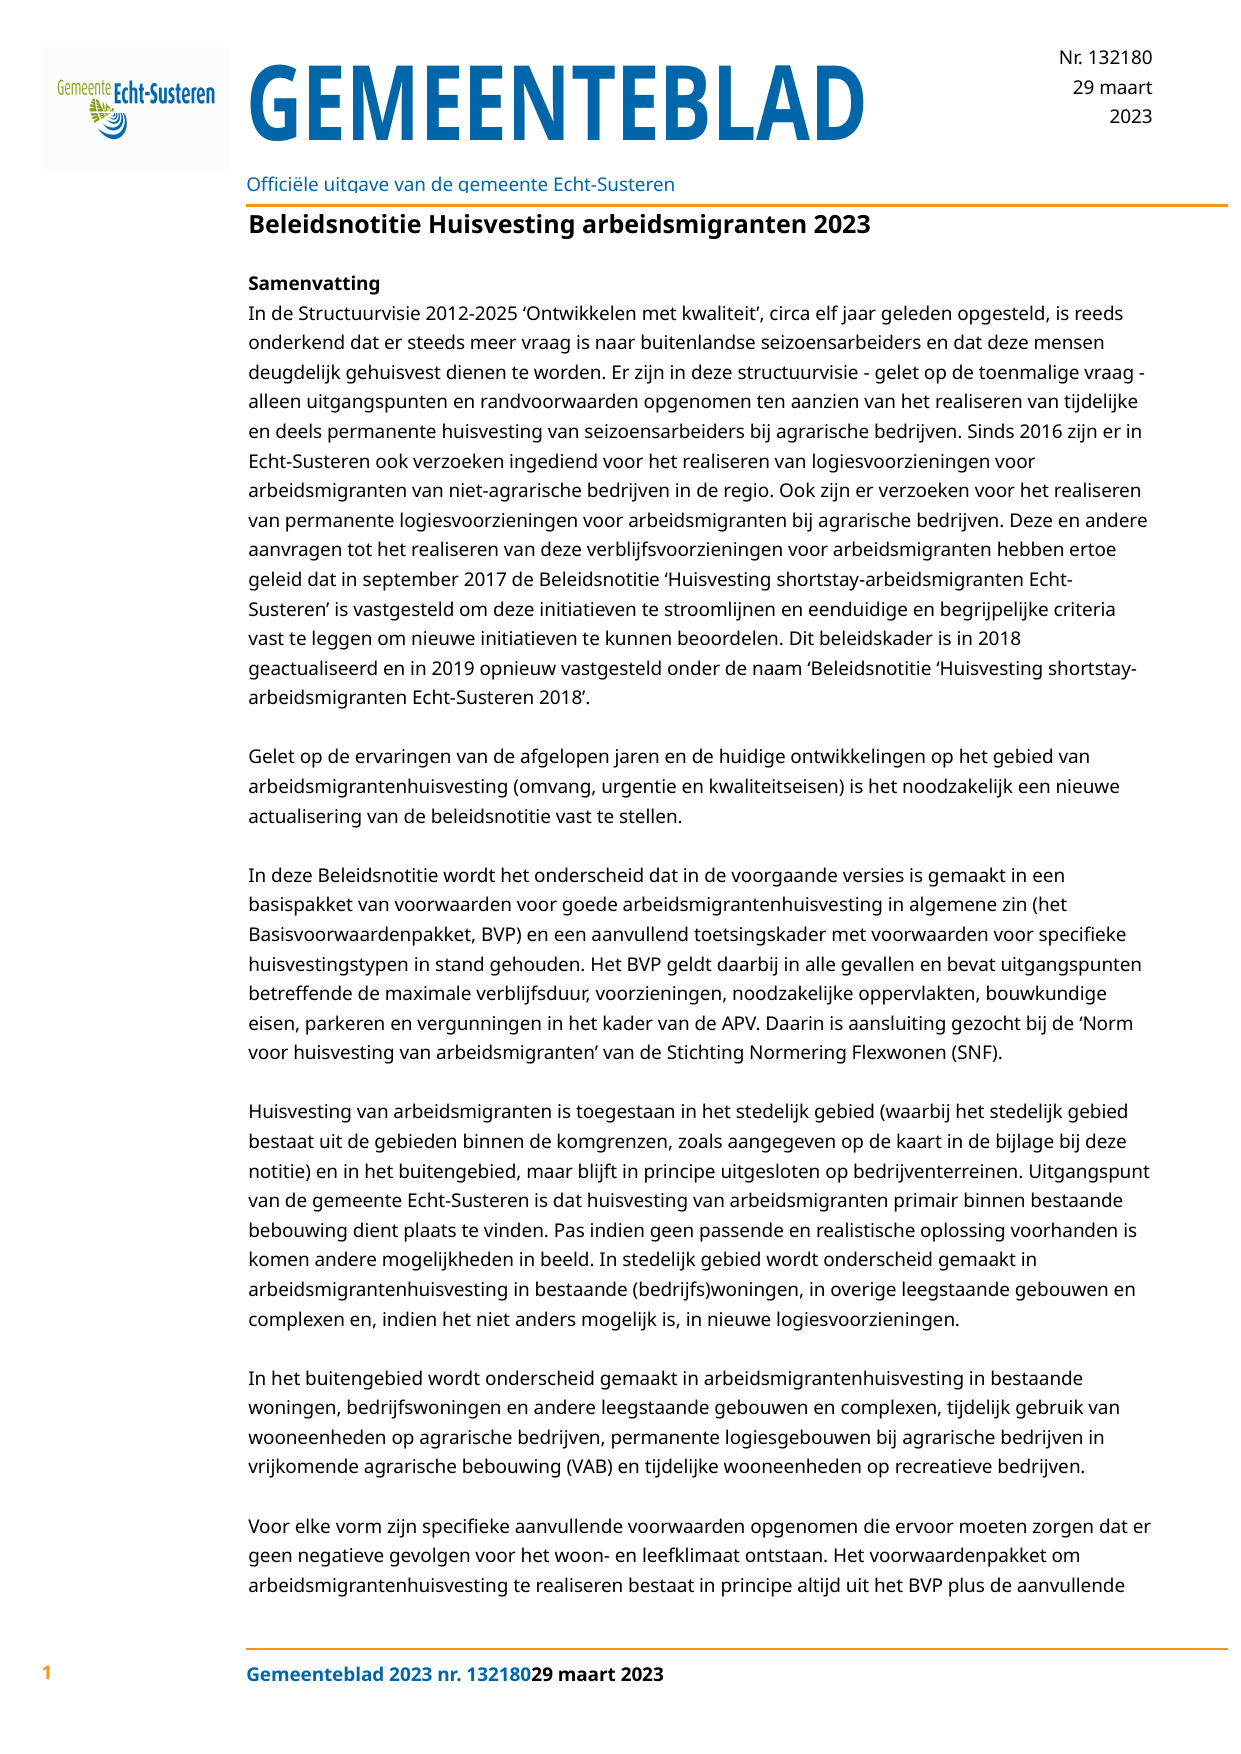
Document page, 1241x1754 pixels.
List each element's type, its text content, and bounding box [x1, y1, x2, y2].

text Huisvesting van arbeidsmigranten is toegestaan in het stedelijk gebied (waarbij het stedelijk gebied bestaat uit de gebieden binnen de komgrenzen, zoals aangegeven op de kaart in de bijlage bij deze notitie) en in het buitengebied, maar blijft in principe uitgesloten op bedrijventerreinen. Uitgangspunt van de gemeente Echt-Susteren is dat huisvesting van arbeidsmigranten primair binnen bestaande bebouwing dient plaats te vinden. Pas indien geen passende en realistische oplossing voorhanden is komen andere mogelijkheden in beeld. In stedelijk gebied wordt onderscheid gemaakt in arbeidsmigrantenhuisvesting in bestaande (bedrijfs)woningen, in overige leegstaande gebouwen en complexen en, indien het niet anders mogelijk is, in nieuwe logiesvoorzieningen. [248, 1099, 1152, 1331]
text In het buitengebied wordt onderscheid gemaakt in arbeidsmigrantenhuisvesting in bestaande woningen, bedrijfswoningen en andere leegstaande gebouwen en complexen, tijdelijk gebruik van wooneenheden op agrarische bedrijven, permanente logiesgebouwen bij agrarische bedrijven in vrijkomende agrarische bebouwing (VAB) en tijdelijke wooneenheden op recreatieve bedrijven. [248, 1365, 1152, 1479]
text Beleidsnotitie Huisvesting arbeidsmigranten 2023 [248, 207, 1152, 241]
picture [41, 47, 231, 172]
text Voor elke vorm zijn specifieke aanvullende voorwaarden opgenomen die ervoor moeten zorgen dat er geen negatieve gevolgen voor het woon- en leefklimaat ontstaan. Het voorwaardenpakket om arbeidsmigrantenhuisvesting te realiseren bestaat in principe altijd uit het BVP plus de aanvullende [248, 1513, 1152, 1598]
text In de Structuurvisie 2012-2025 ‘Ontwikkelen met kwaliteit’, circa elf jaar geleden opgesteld, is reeds onderkend dat er steeds meer vraag is naar buitenlandse seizoensarbeiders en dat deze mensen deugdelijk gehuisvest dienen te worden. Er zijn in deze structuurvisie - gelet op de toenmalige vraag - alleen uitgangspunten en randvoorwaarden opgenomen ten aanzien van het realiseren van tijdelijke en deels permanente huisvesting van seizoensarbeiders bij agrarische bedrijven. Sinds 2016 zijn er in Echt-Susteren ook verzoeken ingediend voor het realiseren van logiesvoorzieningen voor arbeidsmigranten van niet-agrarische bedrijven in de regio. Ook zijn er verzoeken voor het realiseren van permanente logiesvoorzieningen voor arbeidsmigranten bij agrarische bedrijven. Deze en andere aanvragen tot het realiseren van deze verblijfsvoorzieningen voor arbeidsmigranten hebben ertoe geleid dat in september 2017 de Beleidsnotitie ‘Huisvesting shortstay-arbeidsmigranten Echt-Susteren’ is vastgesteld om deze initiatieven te stroomlijnen en eenduidige en begrijpelijke criteria vast te leggen om nieuwe initiatieven te kunnen beoordelen. Dit beleidskader is in 2018 geactualiseerd en in 2019 opnieuw vastgesteld onder de naam ‘Beleidsnotitie ‘Huisvesting shortstay-arbeidsmigranten Echt-Susteren 2018’. [248, 300, 1152, 710]
text In deze Beleidsnotitie wordt het onderscheid dat in de voorgaande versies is gemaakt in een basispakket van voorwaarden voor goede arbeidsmigrantenhuisvesting in algemene zin (het Basisvoorwaardenpakket, BVP) en een aanvullend toetsingskader met voorwaarden voor specifieke huisvestingstypen in stand gehouden. Het BVP geldt daarbij in alle gevallen en bevat uitgangspunten betreffende de maximale verblijfsduur, voorzieningen, noodzakelijke oppervlakten, bouwkundige eisen, parkeren en vergunningen in het kader van de APV. Daarin is aansluiting gezocht bij de ‘Norm voor huisvesting van arbeidsmigranten’ van de Stichting Normering Flexwonen (SNF). [248, 862, 1152, 1065]
text Samenvatting [248, 270, 1152, 296]
text Gelet op de ervaringen van de afgelopen jaren en de huidige ontwikkelingen op het gebied van arbeidsmigrantenhuisvesting (omvang, urgentie en kwaliteitseisen) is het noodzakelijk een nieuwe actualisering van de beleidsnotitie vast te stellen. [248, 744, 1152, 828]
